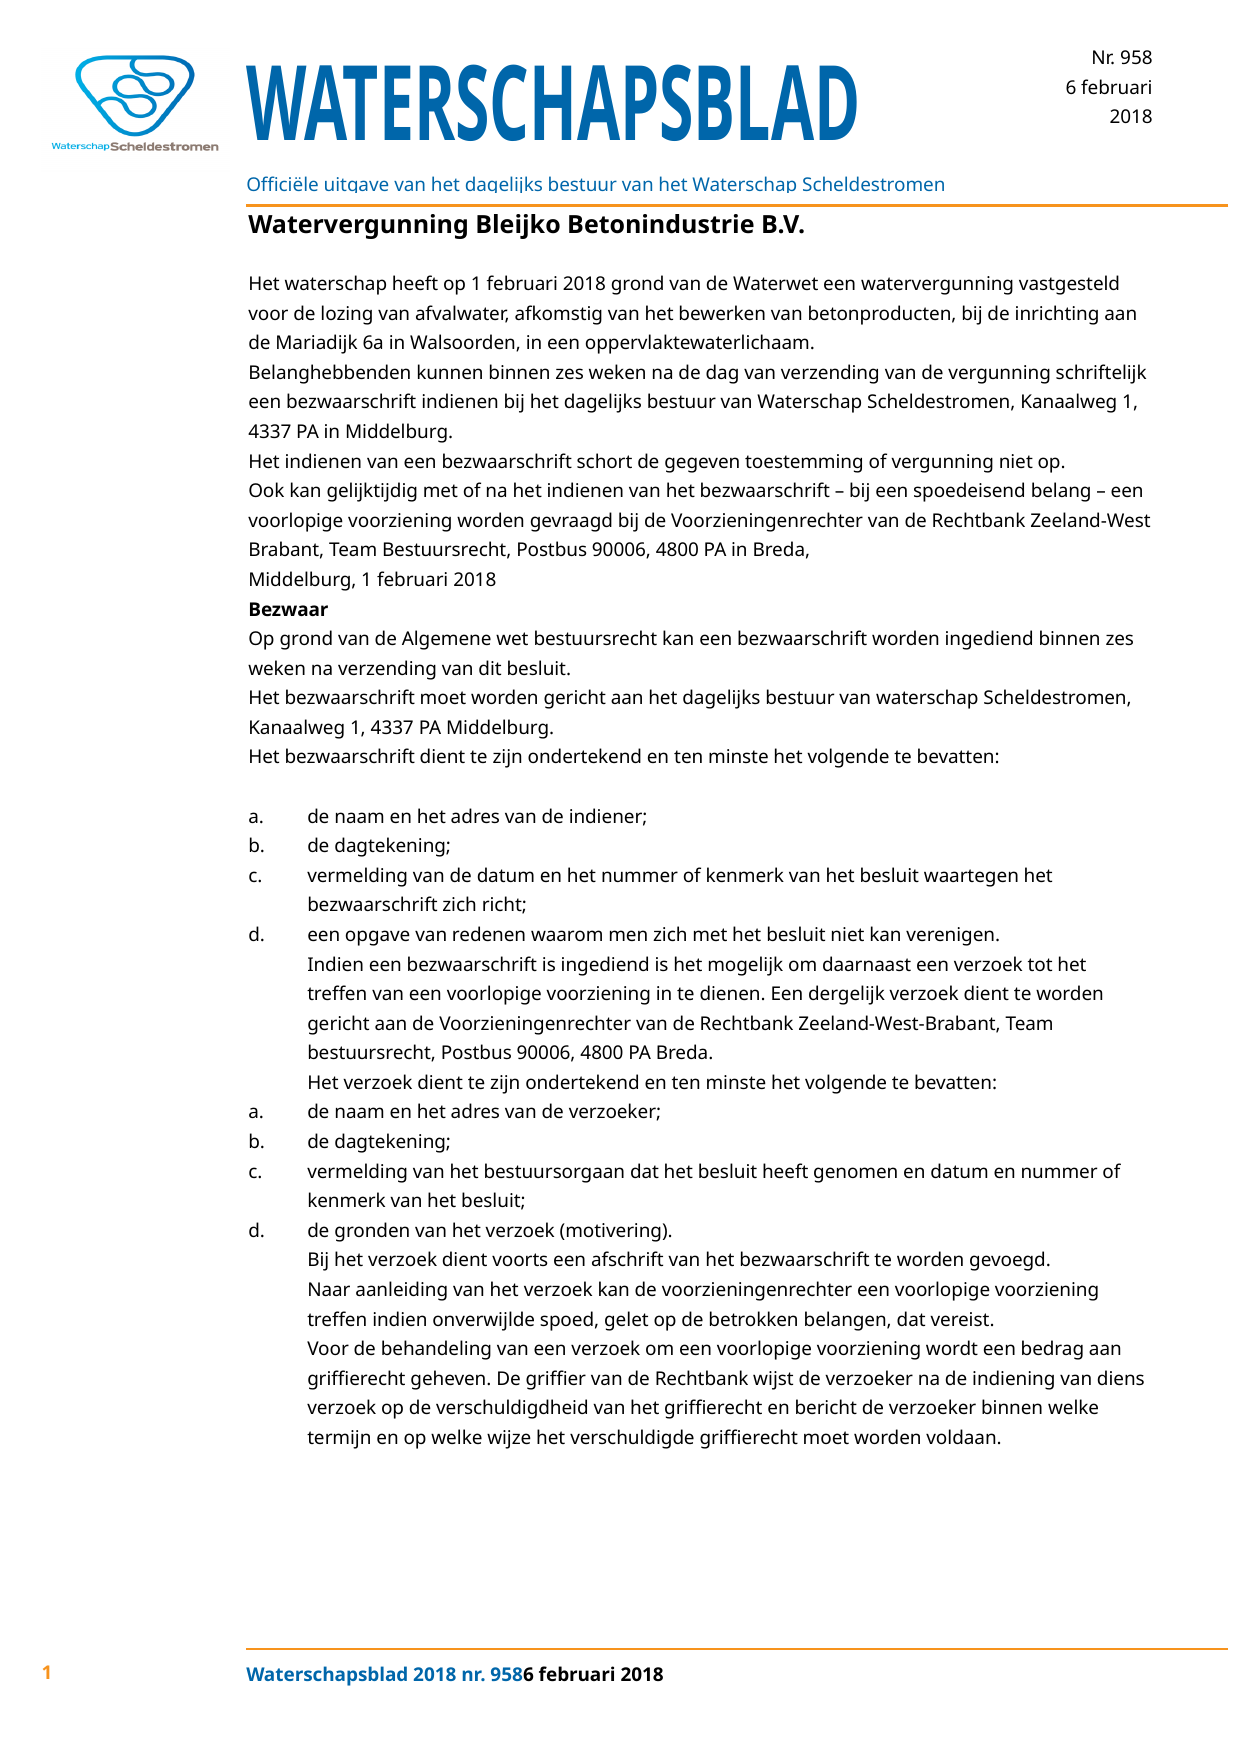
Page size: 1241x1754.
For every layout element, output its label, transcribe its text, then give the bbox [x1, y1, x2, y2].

list de dagtekening; [248, 1128, 1152, 1154]
text Ook kan gelijktijdig met of na het indienen van het bezwaarschrift – bij een spoedeisend belang – een voorlopige voorziening worden gevraagd bij de Voorzieningenrechter van de Rechtbank Zeeland-West Brabant, Team Bestuursrecht, Postbus 90006, 4800 PA in Breda, [248, 477, 1152, 562]
list de dagtekening; [248, 832, 1152, 858]
list een opgave van redenen waarom men zich met het besluit niet kan verenigen. [248, 921, 1152, 947]
list de naam en het adres van de verzoeker; [248, 1099, 1152, 1124]
list de gronden van het verzoek (motivering). [248, 1217, 1152, 1243]
list vermelding van het bestuursorgaan dat het besluit heeft genomen en datum en nummer of kenmerk van het besluit; [248, 1158, 1152, 1213]
list Naar aanleiding van het verzoek kan de voorzieningenrechter een voorlopige voorziening treffen indien onverwijlde spoed, gelet op de betrokken belangen, dat vereist. [248, 1276, 1152, 1331]
list Bij het verzoek dient voorts een afschrift van het bezwaarschrift te worden gevoegd. [248, 1247, 1152, 1272]
text Het bezwaarschrift dient te zijn ondertekend en ten minste het volgende te bevatten: [248, 744, 1152, 769]
list Indien een bezwaarschrift is ingediend is het mogelijk om daarnaast een verzoek tot het treffen van een voorlopige voorziening in te dienen. Een dergelijk verzoek dient te worden gericht aan de Voorzieningenrechter van de Rechtbank Zeeland-West-Brabant, Team bestuursrecht, Postbus 90006, 4800 PA Breda. [248, 951, 1152, 1065]
text Bezwaar [248, 596, 1152, 621]
text Het bezwaarschrift moet worden gericht aan het dagelijks bestuur van waterschap Scheldestromen, Kanaalweg 1, 4337 PA Middelburg. [248, 684, 1152, 740]
text Op grond van de Algemene wet bestuursrecht kan een bezwaarschrift worden ingediend binnen zes weken na verzending van dit besluit. [248, 625, 1152, 681]
text Het waterschap heeft op 1 februari 2018 grond van de Waterwet een watervergunning vastgesteld voor de lozing van afvalwater, afkomstig van het bewerken van betonproducten, bij de inrichting aan de Mariadijk 6a in Walsoorden, in een oppervlaktewaterlichaam. [248, 270, 1152, 355]
text Het indienen van een bezwaarschrift schort de gegeven toestemming of vergunning niet op. [248, 448, 1152, 473]
list de naam en het adres van de indiener; [248, 803, 1152, 828]
list Voor de behandeling van een verzoek om een voorlopige voorziening wordt een bedrag aan griffierecht geheven. De griffier van de Rechtbank wijst de verzoeker na de indiening van diens verzoek op de verschuldigdheid van het griffierecht en bericht de verzoeker binnen welke termijn en op welke wijze het verschuldigde griffierecht moet worden voldaan. [248, 1335, 1152, 1450]
picture [41, 47, 231, 172]
text Watervergunning Bleijko Betonindustrie B.V. [248, 207, 1152, 241]
list vermelding van de datum en het nummer of kenmerk van het besluit waartegen het bezwaarschrift zich richt; [248, 862, 1152, 917]
text Middelburg, 1 februari 2018 [248, 566, 1152, 592]
list Het verzoek dient te zijn ondertekend en ten minste het volgende te bevatten: [248, 1069, 1152, 1095]
text Belanghebbenden kunnen binnen zes weken na de dag van verzending van de vergunning schriftelijk een bezwaarschrift indienen bij het dagelijks bestuur van Waterschap Scheldestromen, Kanaalweg 1, 4337 PA in Middelburg. [248, 359, 1152, 444]
